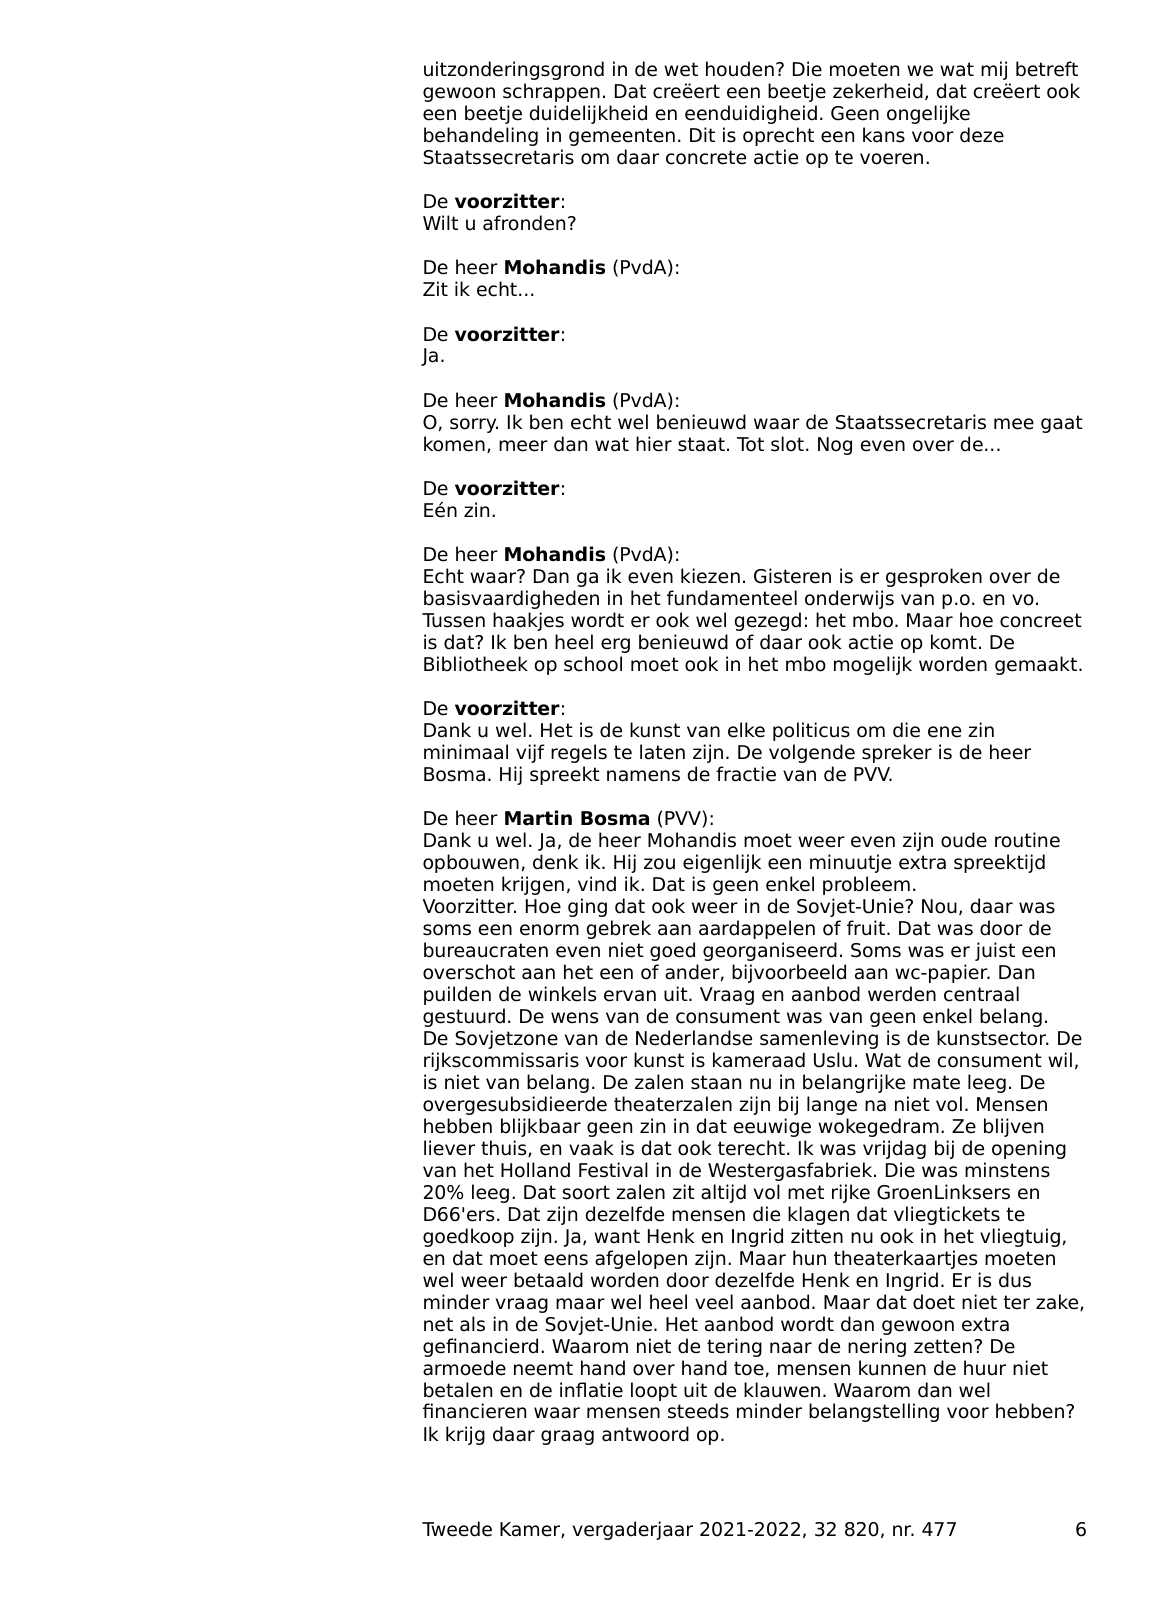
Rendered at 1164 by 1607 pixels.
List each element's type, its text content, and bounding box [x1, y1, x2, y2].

text Ja. [422, 345, 1087, 367]
text De voorzitter: [422, 478, 1087, 500]
text De heer Mohandis (PvdA): [422, 257, 1087, 279]
text Echt waar? Dan ga ik even kiezen. Gisteren is er gesproken over de basisvaardigheden in het fundamenteel onderwijs van p.o. en vo. Tussen haakjes wordt er ook wel gezegd: het mbo. Maar hoe concreet is dat? Ik ben heel erg benieuwd of daar ook actie op komt. De Bibliotheek op school moet ook in het mbo mogelijk worden gemaakt. [422, 566, 1087, 676]
text Eén zin. [422, 500, 1087, 522]
text Wilt u afronden? [422, 213, 1087, 235]
text O, sorry. Ik ben echt wel benieuwd waar de Staatssecretaris mee gaat komen, meer dan wat hier staat. Tot slot. Nog even over de... [422, 412, 1087, 456]
text De heer Martin Bosma (PVV): [422, 808, 1087, 830]
text De heer Mohandis (PvdA): [422, 544, 1087, 566]
text uitzonderingsgrond in de wet houden? Die moeten we wat mij betreft gewoon schrappen. Dat creëert een beetje zekerheid, dat creëert ook een beetje duidelijkheid en eenduidigheid. Geen ongelijke behandeling in gemeenten. Dit is oprecht een kans voor deze Staatssecretaris om daar concrete actie op te voeren. [422, 59, 1087, 169]
text De voorzitter: [422, 698, 1087, 720]
text Zit ik echt... [422, 279, 1087, 301]
text De voorzitter: [422, 191, 1087, 213]
text De heer Mohandis (PvdA): [422, 389, 1087, 412]
text De Sovjetzone van de Nederlandse samenleving is de kunstsector. De rijkscommissaris voor kunst is kameraad Uslu. Wat de consument wil, is niet van belang. De zalen staan nu in belangrijke mate leeg. De overgesubsidieerde theaterzalen zijn bij lange na niet vol. Mensen hebben blijkbaar geen zin in dat eeuwige wokegedram. Ze blijven liever thuis, en vaak is dat ook terecht. Ik was vrijdag bij de opening van het Holland Festival in de Westergasfabriek. Die was minstens 20% leeg. Dat soort zalen zit altijd vol met rijke GroenLinksers en D66'ers. Dat zijn dezelfde mensen die klagen dat vliegtickets te goedkoop zijn. Ja, want Henk en Ingrid zitten nu ook in het vliegtuig, en dat moet eens afgelopen zijn. Maar hun theaterkaartjes moeten wel weer betaald worden door dezelfde Henk en Ingrid. Er is dus minder vraag maar wel heel veel aanbod. Maar dat doet niet ter zake, net als in de Sovjet-Unie. Het aanbod wordt dan gewoon extra gefinancierd. Waarom niet de tering naar de nering zetten? De armoede neemt hand over hand toe, mensen kunnen de huur niet betalen en de inflatie loopt uit de klauwen. Waarom dan wel financieren waar mensen steeds minder belangstelling voor hebben? Ik krijg daar graag antwoord op. [422, 1028, 1087, 1445]
text Voorzitter. Hoe ging dat ook weer in de Sovjet-Unie? Nou, daar was soms een enorm gebrek aan aardappelen of fruit. Dat was door de bureaucraten even niet goed georganiseerd. Soms was er juist een overschot aan het een of ander, bijvoorbeeld aan wc-papier. Dan puilden de winkels ervan uit. Vraag en aanbod werden centraal gestuurd. De wens van de consument was van geen enkel belang. [422, 896, 1087, 1028]
text Dank u wel. Het is de kunst van elke politicus om die ene zin minimaal vijf regels te laten zijn. De volgende spreker is de heer Bosma. Hij spreekt namens de fractie van de PVV. [422, 720, 1087, 786]
text Dank u wel. Ja, de heer Mohandis moet weer even zijn oude routine opbouwen, denk ik. Hij zou eigenlijk een minuutje extra spreektijd moeten krijgen, vind ik. Dat is geen enkel probleem. [422, 830, 1087, 896]
text De voorzitter: [422, 323, 1087, 345]
